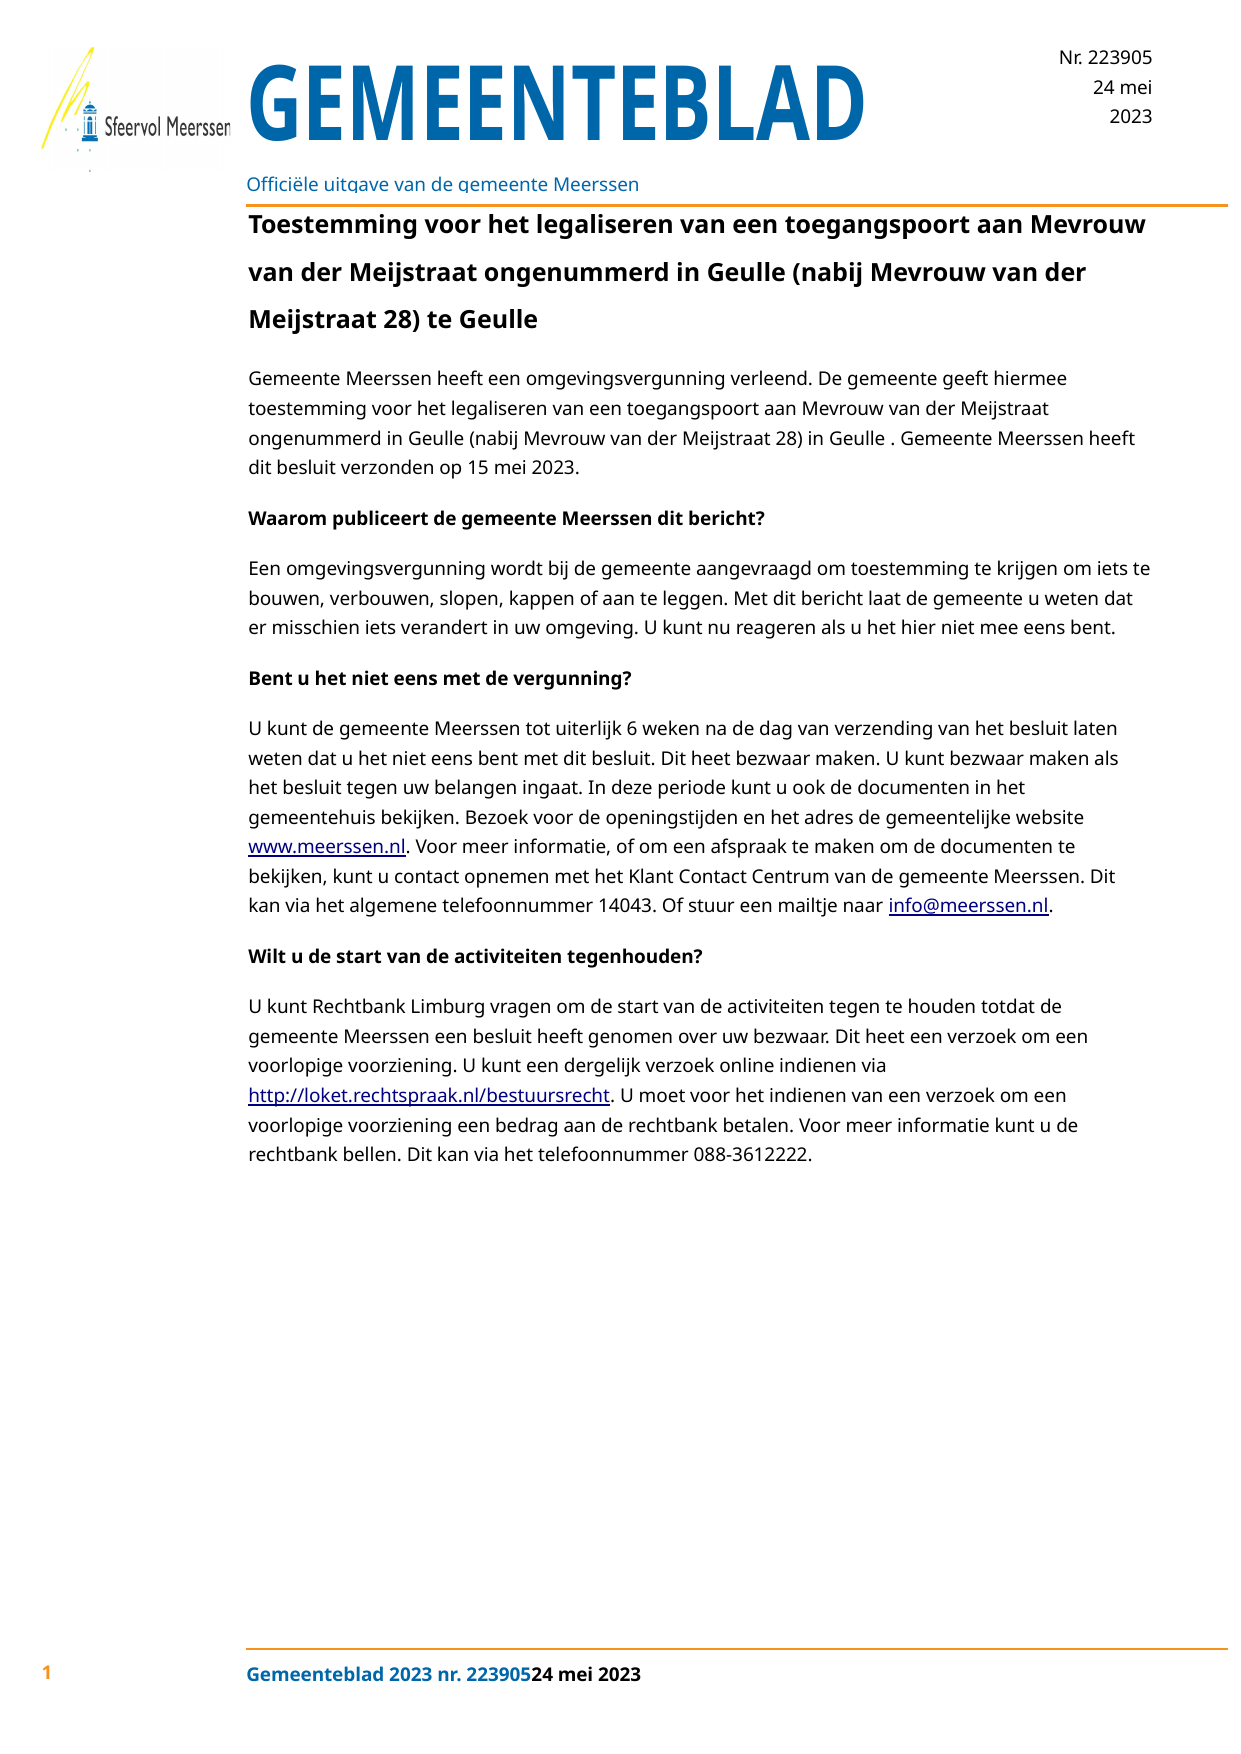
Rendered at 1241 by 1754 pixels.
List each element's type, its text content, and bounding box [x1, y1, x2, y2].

text Waarom publiceert de gemeente Meerssen dit bericht? [248, 505, 1152, 530]
text Een omgevingsvergunning wordt bij de gemeente aangevraagd om toestemming te krijgen om iets te bouwen, verbouwen, slopen, kappen of aan te leggen. Met dit bericht laat de gemeente u weten dat er misschien iets verandert in uw omgeving. U kunt nu reageren als u het hier niet mee eens bent. [248, 555, 1152, 640]
text Gemeente Meerssen heeft een omgevingsvergunning verleend. De gemeente geeft hiermee toestemming voor het legaliseren van een toegangspoort aan Mevrouw van der Meijstraat ongenummerd in Geulle (nabij Mevrouw van der Meijstraat 28) in Geulle . Gemeente Meerssen heeft dit besluit verzonden op 15 mei 2023. [248, 366, 1152, 480]
text U kunt de gemeente Meerssen tot uiterlijk 6 weken na de dag van verzending van het besluit laten weten dat u het niet eens bent met dit besluit. Dit heet bezwaar maken. U kunt bezwaar maken als het besluit tegen uw belangen ingaat. In deze periode kunt u ook de documenten in het gemeentehuis bekijken. Bezoek voor de openingstijden en het adres de gemeentelijke website www.meerssen.nl. Voor meer informatie, of om een afspraak te maken om de documenten te bekijken, kunt u contact opnemen met het Klant Contact Centrum van de gemeente Meerssen. Dit kan via het algemene telefoonnummer 14043. Of stuur een mailtje naar info@meerssen.nl. [248, 715, 1152, 918]
text Wilt u de start van de activiteiten tegenhouden? [248, 943, 1152, 969]
text U kunt Rechtbank Limburg vragen om de start van de activiteiten tegen te houden totdat de gemeente Meerssen een besluit heeft genomen over uw bezwaar. Dit heet een verzoek om een voorlopige voorziening. U kunt een dergelijk verzoek online indienen via http://loket.rechtspraak.nl/bestuursrecht. U moet voor het indienen van een verzoek om een voorlopige voorziening een bedrag aan de rechtbank betalen. Voor meer informatie kunt u de rechtbank bellen. Dit kan via het telefoonnummer 088-3612222. [248, 993, 1152, 1167]
text Toestemming voor het legaliseren van een toegangspoort aan Mevrouw van der Meijstraat ongenummerd in Geulle (nabij Mevrouw van der Meijstraat 28) te Geulle [248, 207, 1152, 336]
text Bent u het niet eens met de vergunning? [248, 665, 1152, 690]
picture [41, 47, 231, 172]
